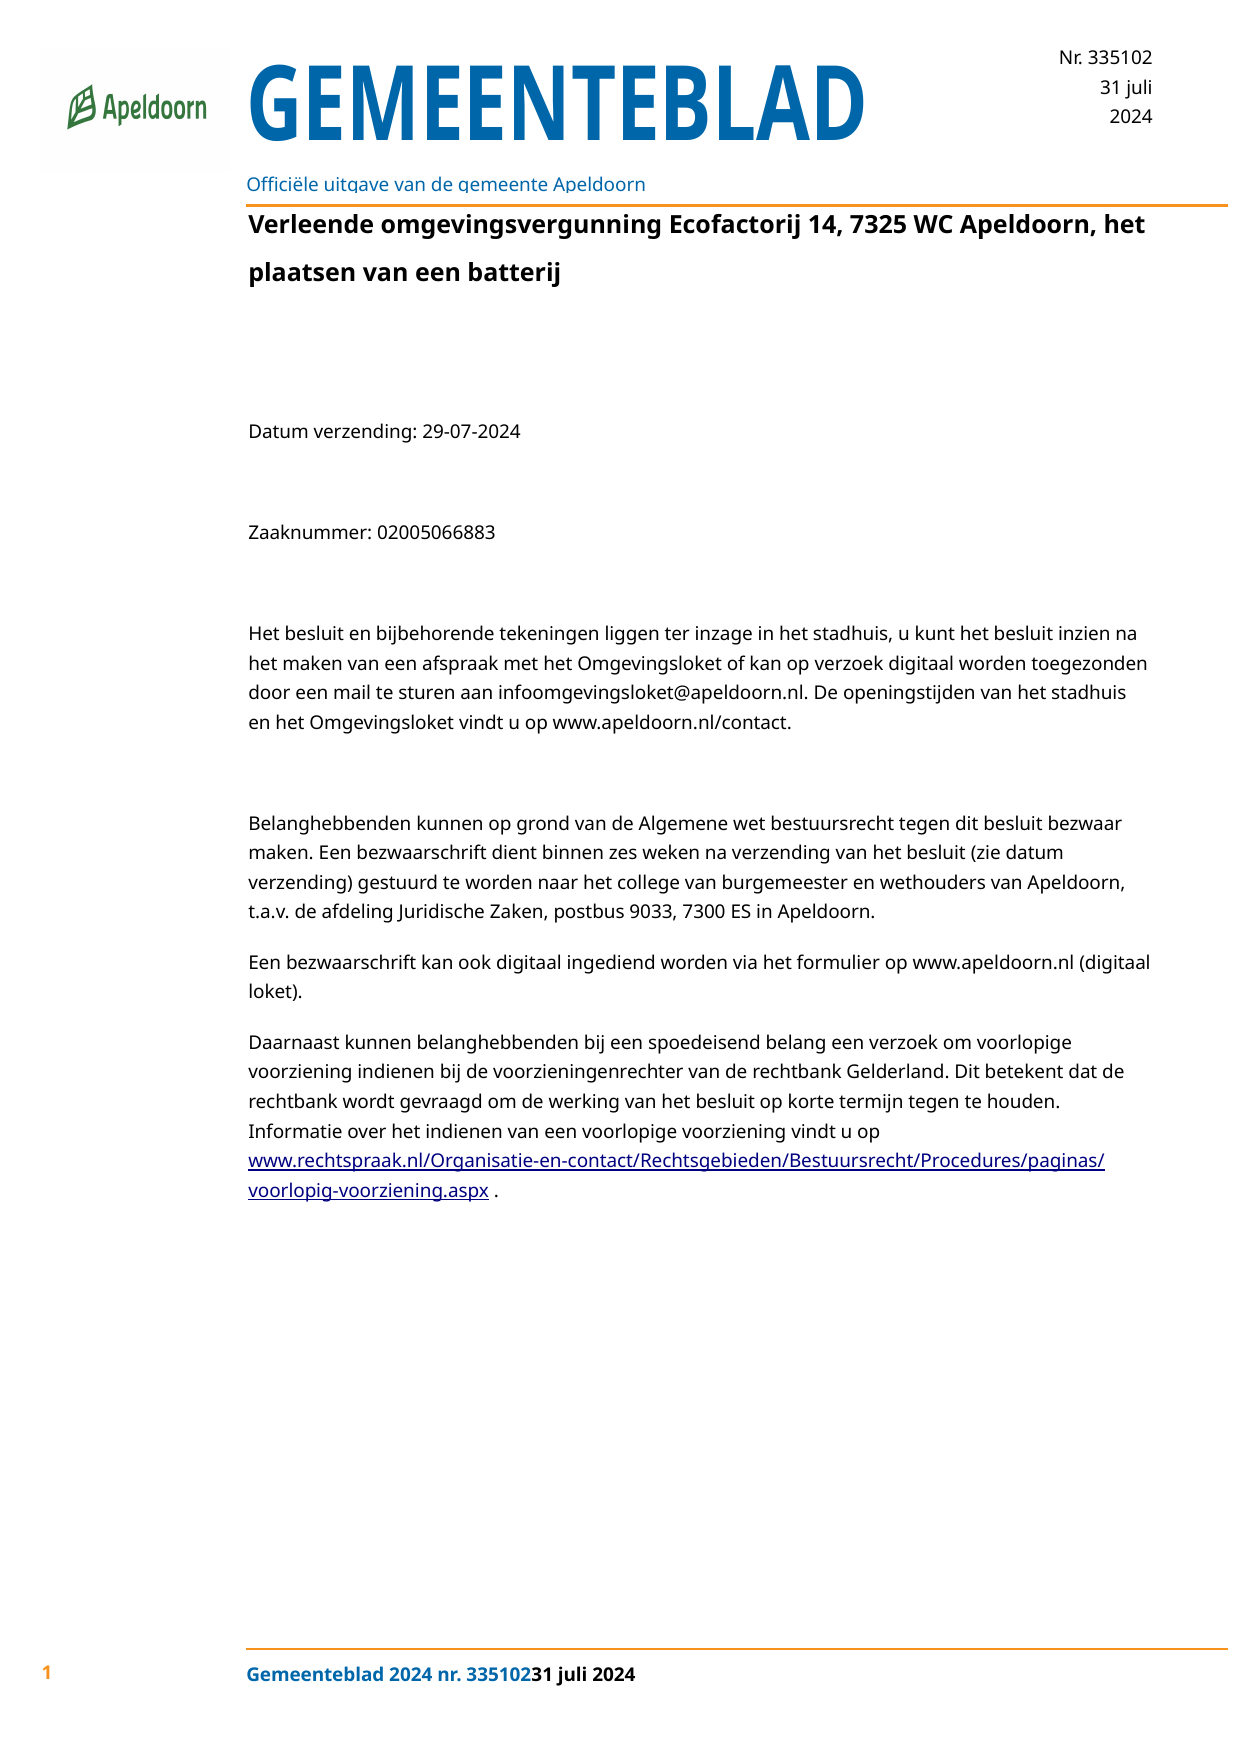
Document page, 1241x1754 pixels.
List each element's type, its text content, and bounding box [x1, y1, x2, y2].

text Een bezwaarschrift kan ook digitaal ingediend worden via het formulier op www.apeldoorn.nl (digitaal loket). [248, 949, 1152, 1004]
text Daarnaast kunnen belanghebbenden bij een spoedeisend belang een verzoek om voorlopige voorziening indienen bij de voorzieningenrechter van de rechtbank Gelderland. Dit betekent dat de rechtbank wordt gevraagd om de werking van het besluit op korte termijn tegen te houden. Informatie over het indienen van een voorlopige voorziening vindt u op www.rechtspraak.nl/Organisatie-en-contact/Rechtsgebieden/Bestuursrecht/Procedures/paginas/voorlopig-voorziening.aspx . [248, 1029, 1152, 1203]
text Verleende omgevingsvergunning Ecofactorij 14, 7325 WC Apeldoorn, het plaatsen van een batterij [248, 207, 1152, 288]
picture [41, 47, 231, 172]
text Het besluit en bijbehorende tekeningen liggen ter inzage in het stadhuis, u kunt het besluit inzien na het maken van een afspraak met het Omgevingsloket of kan op verzoek digitaal worden toegezonden door een mail te sturen aan infoomgevingsloket@apeldoorn.nl. De openingstijden van het stadhuis en het Omgevingsloket vindt u op www.apeldoorn.nl/contact. [248, 620, 1152, 735]
text Belanghebbenden kunnen op grond van de Algemene wet bestuursrecht tegen dit besluit bezwaar maken. Een bezwaarschrift dient binnen zes weken na verzending van het besluit (zie datum verzending) gestuurd te worden naar het college van burgemeester en wethouders van Apeldoorn, t.a.v. de afdeling Juridische Zaken, postbus 9033, 7300 ES in Apeldoorn. [248, 810, 1152, 924]
text Datum verzending: 29-07-2024 [248, 419, 1152, 444]
text Zaaknummer: 02005066883 [248, 519, 1152, 545]
